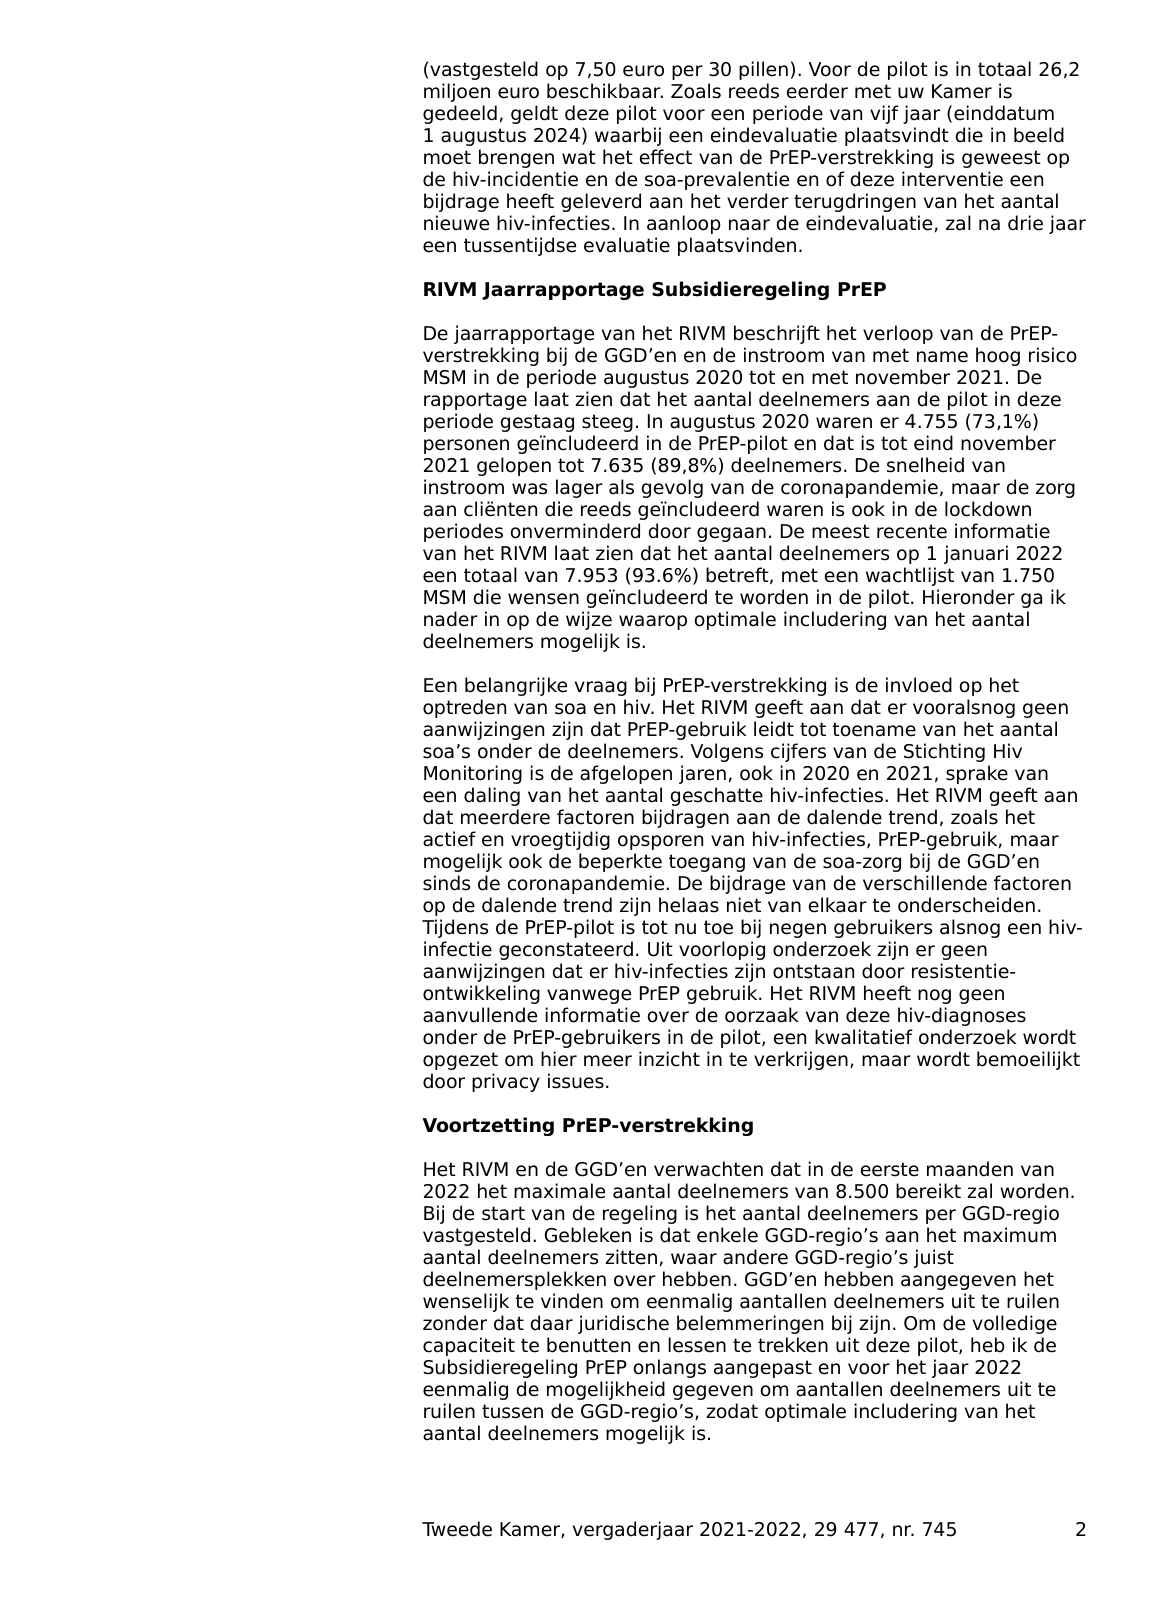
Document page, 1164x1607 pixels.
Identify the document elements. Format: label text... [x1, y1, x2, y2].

text Het RIVM en de GGD’en verwachten dat in de eerste maanden van 2022 het maximale aantal deelnemers van 8.500 bereikt zal worden. Bij de start van de regeling is het aantal deelnemers per GGD-regio vastgesteld. Gebleken is dat enkele GGD-regio’s aan het maximum aantal deelnemers zitten, waar andere GGD-regio’s juist deelnemersplekken over hebben. GGD’en hebben aangegeven het wenselijk te vinden om eenmalig aantallen deelnemers uit te ruilen zonder dat daar juridische belemmeringen bij zijn. Om de volledige capaciteit te benutten en lessen te trekken uit deze pilot, heb ik de Subsidieregeling PrEP onlangs aangepast en voor het jaar 2022 eenmalig de mogelijkheid gegeven om aantallen deelnemers uit te ruilen tussen de GGD-regio’s, zodat optimale includering van het aantal deelnemers mogelijk is. [422, 1159, 1087, 1445]
subtitle RIVM Jaarrapportage Subsidieregeling PrEP [422, 279, 1087, 301]
subtitle Voortzetting PrEP-verstrekking [422, 1115, 1087, 1137]
text Een belangrijke vraag bij PrEP-verstrekking is de invloed op het optreden van soa en hiv. Het RIVM geeft aan dat er vooralsnog geen aanwijzingen zijn dat PrEP-gebruik leidt tot toename van het aantal soa’s onder de deelnemers. Volgens cijfers van de Stichting Hiv Monitoring is de afgelopen jaren, ook in 2020 en 2021, sprake van een daling van het aantal geschatte hiv-infecties. Het RIVM geeft aan dat meerdere factoren bijdragen aan de dalende trend, zoals het actief en vroegtijdig opsporen van hiv-infecties, PrEP-gebruik, maar mogelijk ook de beperkte toegang van de soa-zorg bij de GGD’en sinds de coronapandemie. De bijdrage van de verschillende factoren op de dalende trend zijn helaas niet van elkaar te onderscheiden. Tijdens de PrEP-pilot is tot nu toe bij negen gebruikers alsnog een hiv-infectie geconstateerd. Uit voorlopig onderzoek zijn er geen aanwijzingen dat er hiv-infecties zijn ontstaan door resistentie-ontwikkeling vanwege PrEP gebruik. Het RIVM heeft nog geen aanvullende informatie over de oorzaak van deze hiv-diagnoses onder de PrEP-gebruikers in de pilot, een kwalitatief onderzoek wordt opgezet om hier meer inzicht in te verkrijgen, maar wordt bemoeilijkt door privacy issues. [422, 675, 1087, 1093]
text De jaarrapportage van het RIVM beschrijft het verloop van de PrEP-verstrekking bij de GGD’en en de instroom van met name hoog risico MSM in de periode augustus 2020 tot en met november 2021. De rapportage laat zien dat het aantal deelnemers aan de pilot in deze periode gestaag steeg. In augustus 2020 waren er 4.755 (73,1%) personen geïncludeerd in de PrEP-pilot en dat is tot eind november 2021 gelopen tot 7.635 (89,8%) deelnemers. De snelheid van instroom was lager als gevolg van de coronapandemie, maar de zorg aan cliënten die reeds geïncludeerd waren is ook in de lockdown periodes onverminderd door gegaan. De meest recente informatie van het RIVM laat zien dat het aantal deelnemers op 1 januari 2022 een totaal van 7.953 (93.6%) betreft, met een wachtlijst van 1.750 MSM die wensen geïncludeerd te worden in de pilot. Hieronder ga ik nader in op de wijze waarop optimale includering van het aantal deelnemers mogelijk is. [422, 323, 1087, 653]
text (vastgesteld op 7,50 euro per 30 pillen). Voor de pilot is in totaal 26,2 miljoen euro beschikbaar. Zoals reeds eerder met uw Kamer is gedeeld, geldt deze pilot voor een periode van vijf jaar (einddatum 1 augustus 2024) waarbij een eindevaluatie plaatsvindt die in beeld moet brengen wat het effect van de PrEP-verstrekking is geweest op de hiv-incidentie en de soa-prevalentie en of deze interventie een bijdrage heeft geleverd aan het verder terugdringen van het aantal nieuwe hiv-infecties. In aanloop naar de eindevaluatie, zal na drie jaar een tussentijdse evaluatie plaatsvinden. [422, 59, 1087, 257]
